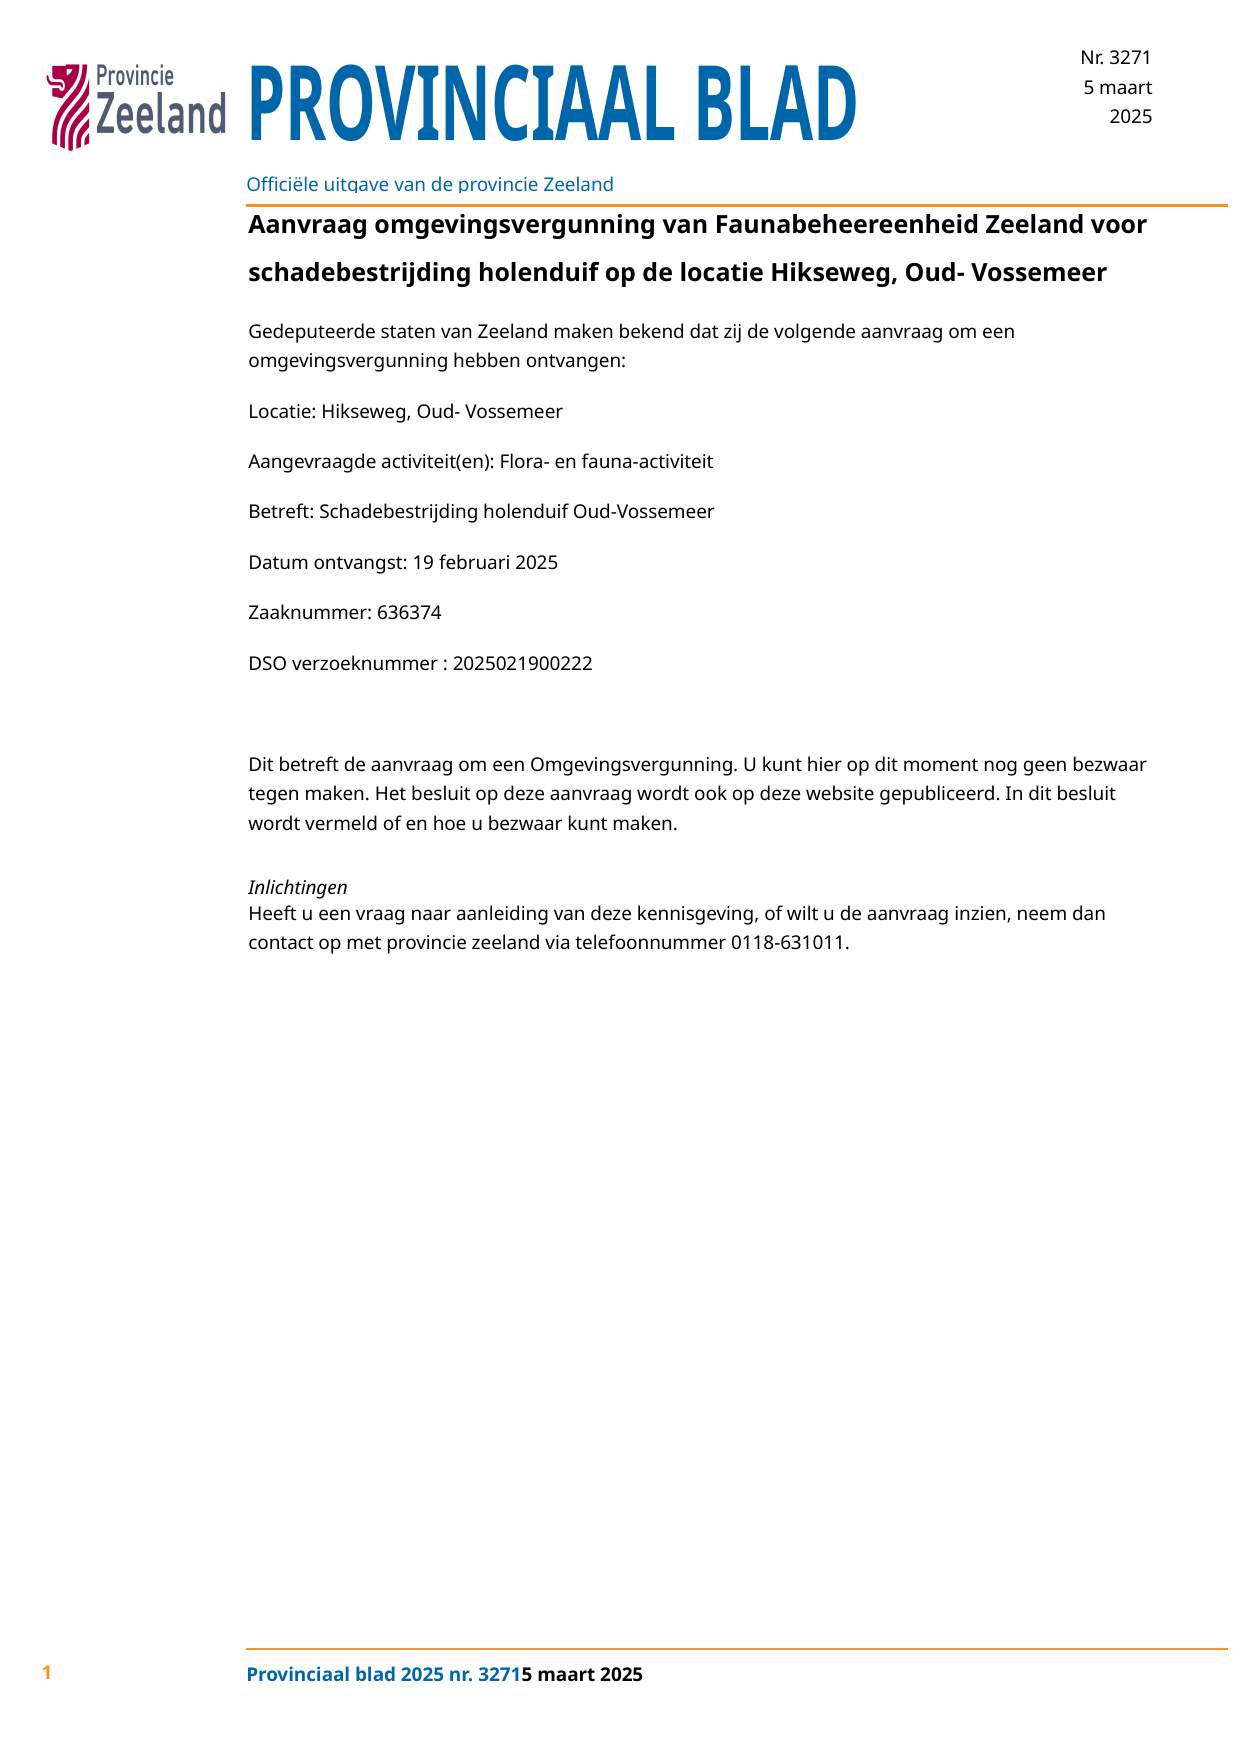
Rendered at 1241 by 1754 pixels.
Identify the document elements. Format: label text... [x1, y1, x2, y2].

picture [41, 47, 231, 172]
text Locatie: Hikseweg, Oud- Vossemeer [248, 398, 1152, 424]
text Gedeputeerde staten van Zeeland maken bekend dat zij de volgende aanvraag om een omgevingsvergunning hebben ontvangen: [248, 318, 1152, 373]
text Aangevraagde activiteit(en): Flora- en fauna-activiteit [248, 448, 1152, 474]
text Betreft: Schadebestrijding holenduif Oud-Vossemeer [248, 499, 1152, 524]
text Zaaknummer: 636374 [248, 599, 1152, 625]
text Datum ontvangst: 19 februari 2025 [248, 549, 1152, 575]
text Heeft u een vraag naar aanleiding van deze kennisgeving, of wilt u de aanvraag inzien, neem dan contact op met provincie zeeland via telefoonnummer 0118-631011. [248, 900, 1152, 955]
text Aanvraag omgevingsvergunning van Faunabeheereenheid Zeeland voor schadebestrijding holenduif op de locatie Hikseweg, Oud- Vossemeer [248, 207, 1152, 288]
text Dit betreft de aanvraag om een Omgevingsvergunning. U kunt hier op dit moment nog geen bezwaar tegen maken. Het besluit op deze aanvraag wordt ook op deze website gepubliceerd. In dit besluit wordt vermeld of en hoe u bezwaar kunt maken. [248, 751, 1152, 836]
text Inlichtingen [248, 874, 1152, 900]
text DSO verzoeknummer : 2025021900222 [248, 650, 1152, 676]
